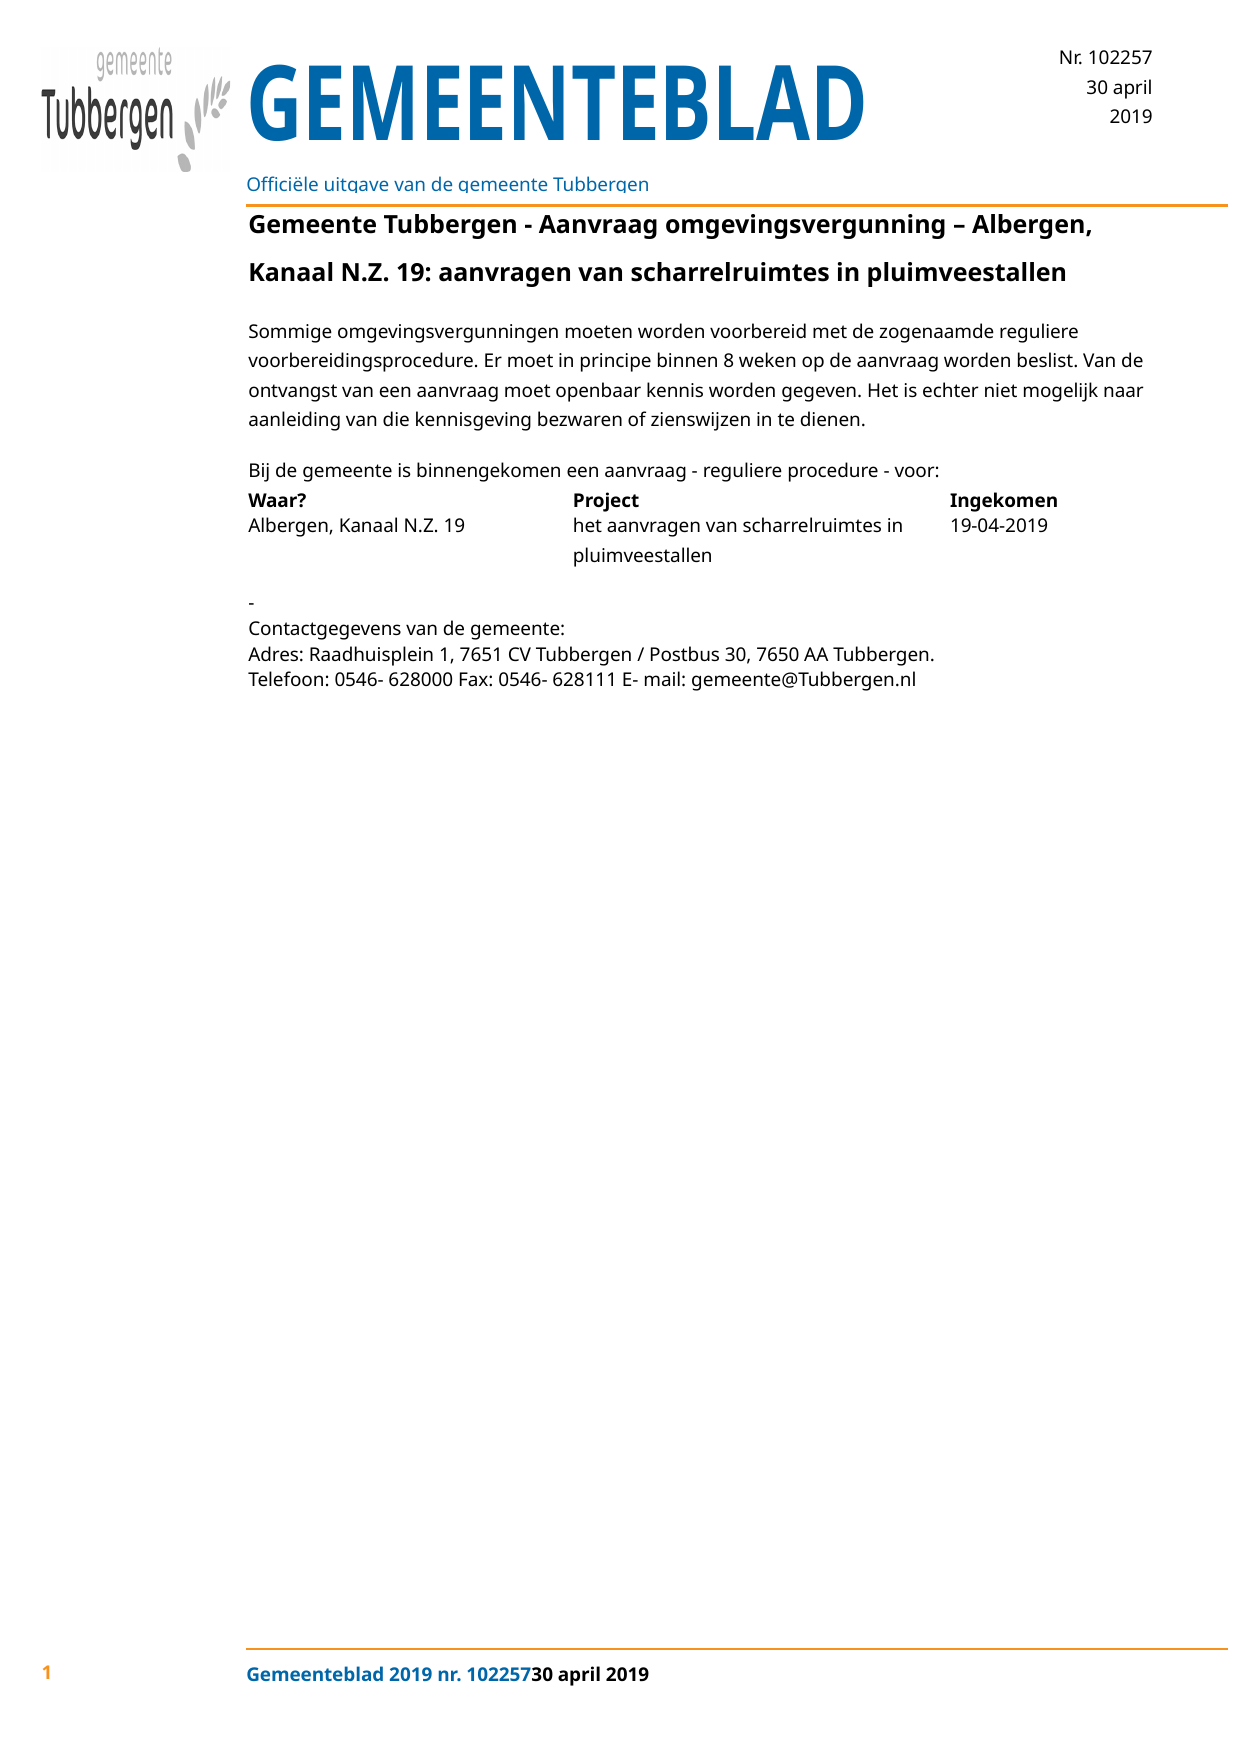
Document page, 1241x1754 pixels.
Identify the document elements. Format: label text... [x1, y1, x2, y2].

table_header Ingekomen [950, 487, 1152, 512]
text - [248, 589, 1152, 615]
text Bij de gemeente is binnengekomen een aanvraag - reguliere procedure - voor: [248, 457, 1152, 483]
table_header Project [573, 487, 950, 512]
table_header Waar? [248, 487, 573, 512]
text Telefoon: 0546- 628000 Fax: 0546- 628111 E- mail: gemeente@Tubbergen.nl [248, 666, 1152, 692]
table_cell 19-04-2019 [950, 513, 1152, 568]
table_cell Albergen, Kanaal N.Z. 19 [248, 513, 573, 568]
text Sommige omgevingsvergunningen moeten worden voorbereid met de zogenaamde reguliere voorbereidingsprocedure. Er moet in principe binnen 8 weken op de aanvraag worden beslist. Van de ontvangst van een aanvraag moet openbaar kennis worden gegeven. Het is echter niet mogelijk naar aanleiding van die kennisgeving bezwaren of zienswijzen in te dienen. [248, 318, 1152, 432]
text Gemeente Tubbergen - Aanvraag omgevingsvergunning – Albergen, Kanaal N.Z. 19: aanvragen van scharrelruimtes in pluimveestallen [248, 207, 1152, 288]
text Contactgegevens van de gemeente: [248, 615, 1152, 641]
text Adres: Raadhuisplein 1, 7651 CV Tubbergen / Postbus 30, 7650 AA Tubbergen. [248, 641, 1152, 666]
picture [41, 47, 231, 172]
table_cell het aanvragen van scharrelruimtes in pluimveestallen [573, 513, 950, 568]
